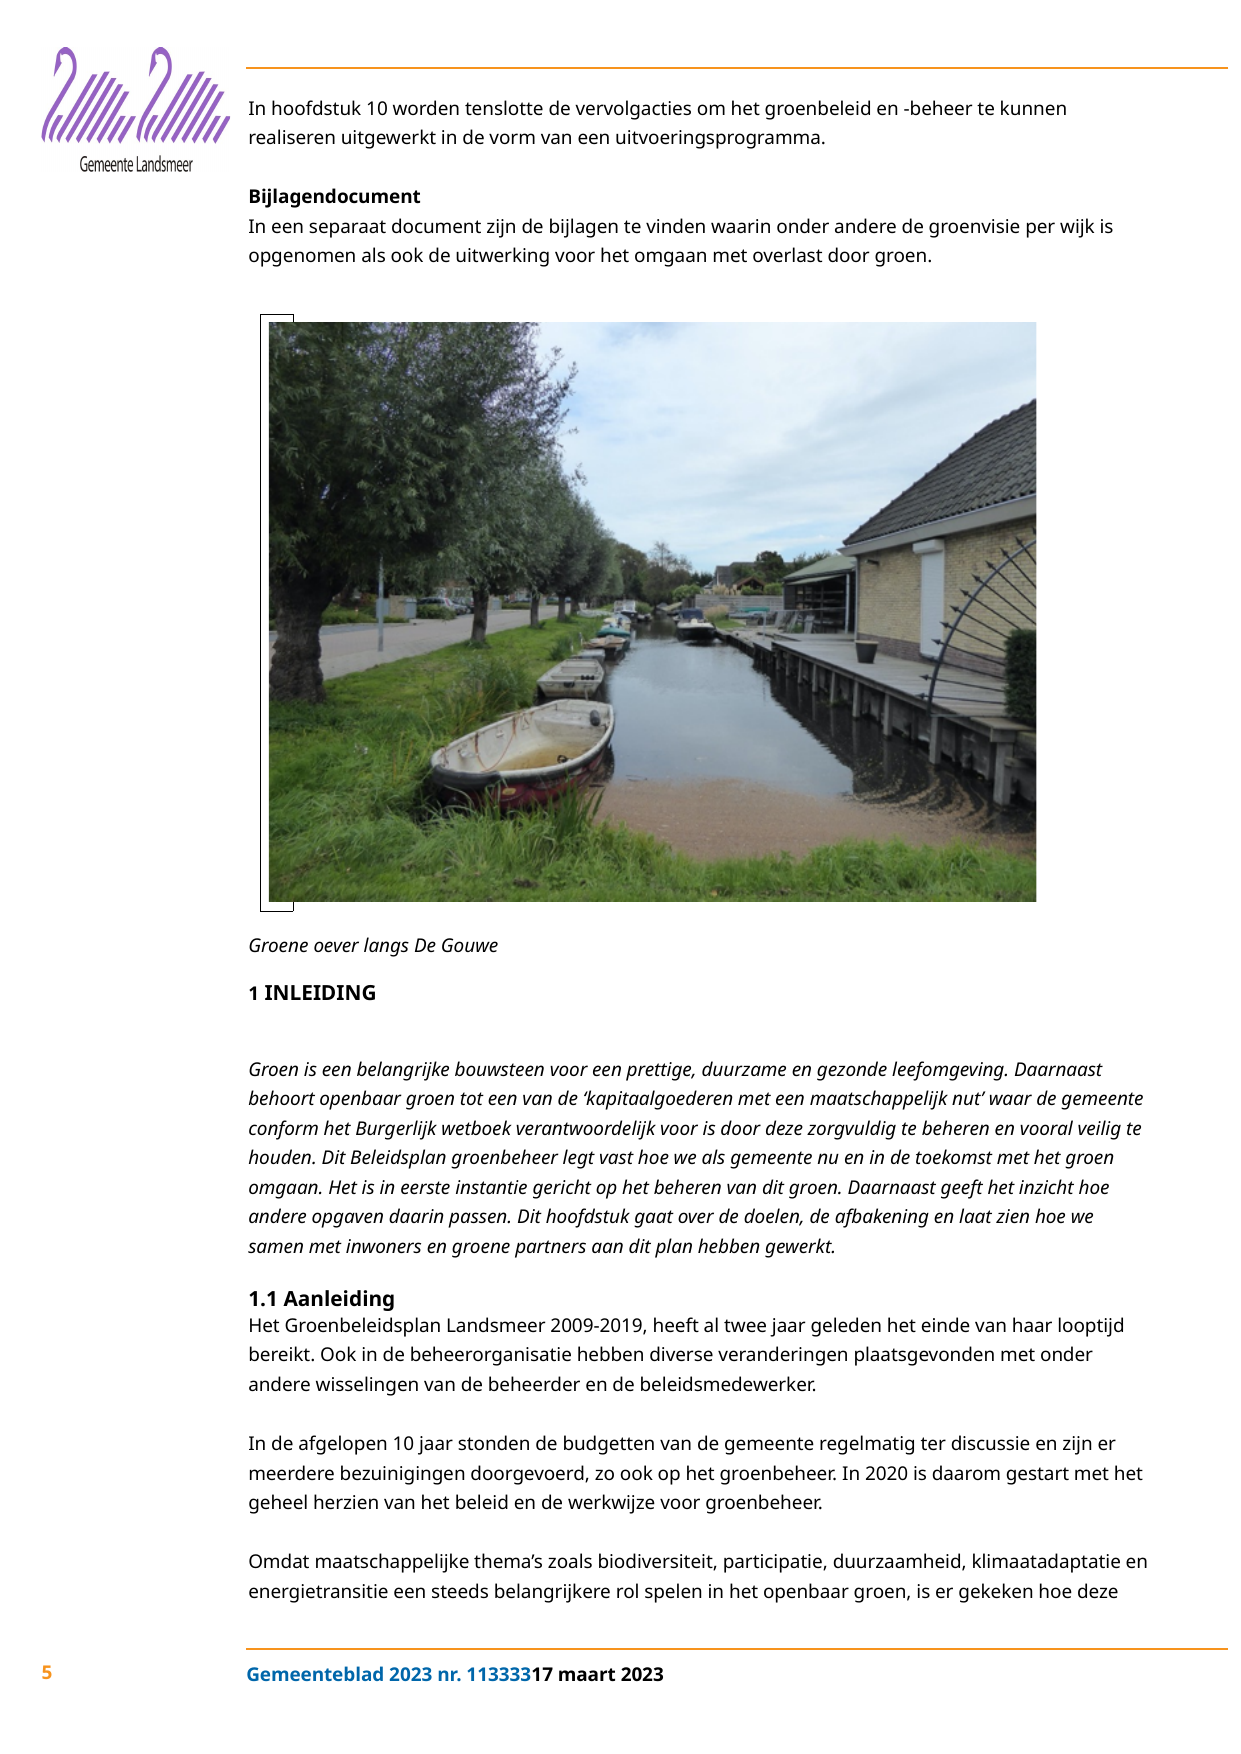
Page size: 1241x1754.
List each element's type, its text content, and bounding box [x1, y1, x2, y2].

text In een separaat document zijn de bijlagen te vinden waarin onder andere de groenvisie per wijk is opgenomen als ook de uitwerking voor het omgaan met overlast door groen. [248, 213, 1152, 268]
text 1.1 Aanleiding [248, 1284, 1152, 1312]
text Groene oever langs De Gouwe [248, 932, 1152, 958]
picture [41, 47, 231, 172]
text Het Groenbeleidsplan Landsmeer 2009-2019, heeft al twee jaar geleden het einde van haar looptijd bereikt. Ook in de beheerorganisatie hebben diverse veranderingen plaatsgevonden met onder andere wisselingen van de beheerder en de beleidsmedewerker. [248, 1312, 1152, 1397]
text In hoofdstuk 10 worden tenslotte de vervolgacties om het groenbeleid en -beheer te kunnen realiseren uitgewerkt in de vorm van een uitvoeringsprogramma. [248, 95, 1152, 150]
text Omdat maatschappelijke thema’s zoals biodiversiteit, participatie, duurzaamheid, klimaatadaptatie en energietransitie een steeds belangrijkere rol spelen in het openbaar groen, is er gekeken hoe deze [248, 1549, 1152, 1604]
text Bijlagendocument [248, 183, 1152, 209]
text 1 INLEIDING [248, 978, 1152, 1006]
text In de afgelopen 10 jaar stonden de budgetten van de gemeente regelmatig ter discussie en zijn er meerdere bezuinigingen doorgevoerd, zo ook op het groenbeheer. In 2020 is daarom gestart met het geheel herzien van het beleid en de werkwijze voor groenbeheer. [248, 1430, 1152, 1515]
text Groen is een belangrijke bouwsteen voor een prettige, duurzame en gezonde leefomgeving. Daarnaast behoort openbaar groen tot een van de ‘kapitaalgoederen met een maatschappelijk nut’ waar de gemeente conform het Burgerlijk wetboek verantwoordelijk voor is door deze zorgvuldig te beheren en vooral veilig te houden. Dit Beleidsplan groenbeheer legt vast hoe we als gemeente nu en in de toekomst met het groen omgaan. Het is in eerste instantie gericht op het beheren van dit groen. Daarnaast geeft het inzicht hoe andere opgaven daarin passen. Dit hoofdstuk gaat over de doelen, de afbakening en laat zien hoe we samen met inwoners en groene partners aan dit plan hebben gewerkt. [248, 1056, 1152, 1259]
picture [268, 322, 1037, 902]
